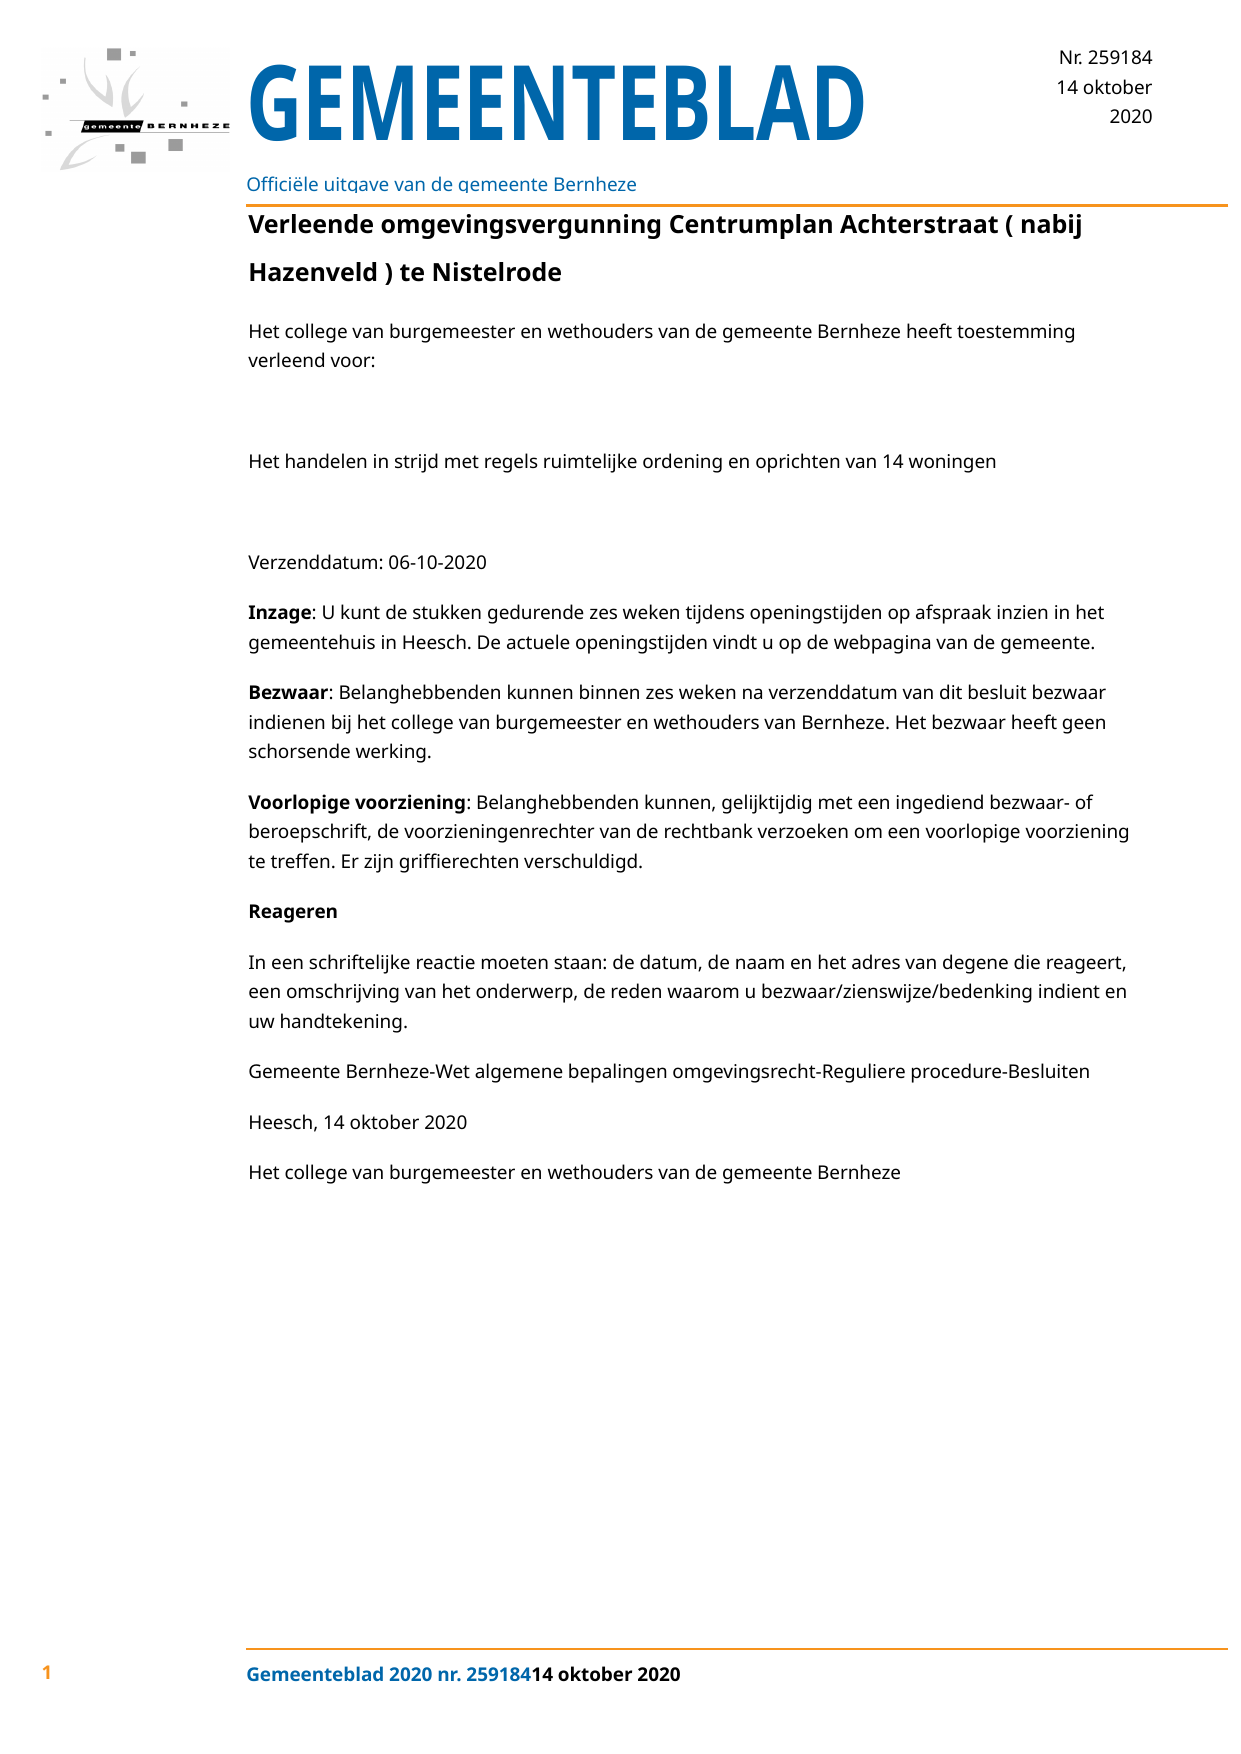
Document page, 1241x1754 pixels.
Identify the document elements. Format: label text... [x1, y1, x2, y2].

text Het handelen in strijd met regels ruimtelijke ordening en oprichten van 14 woningen [248, 448, 1152, 474]
text Bezwaar: Belanghebbenden kunnen binnen zes weken na verzenddatum van dit besluit bezwaar indienen bij het college van burgemeester en wethouders van Bernheze. Het bezwaar heeft geen schorsende werking. [248, 679, 1152, 764]
text In een schriftelijke reactie moeten staan: de datum, de naam en het adres van degene die reageert, een omschrijving van het onderwerp, de reden waarom u bezwaar/zienswijze/bedenking indient en uw handtekening. [248, 949, 1152, 1034]
text Verleende omgevingsvergunning Centrumplan Achterstraat ( nabij Hazenveld ) te Nistelrode [248, 207, 1152, 288]
text Gemeente Bernheze-Wet algemene bepalingen omgevingsrecht-Reguliere procedure-Besluiten [248, 1059, 1152, 1084]
picture [41, 47, 231, 172]
text Reageren [248, 899, 1152, 924]
text Voorlopige voorziening: Belanghebbenden kunnen, gelijktijdig met een ingediend bezwaar- of beroepschrift, de voorzieningenrechter van de rechtbank verzoeken om een voorlopige voorziening te treffen. Er zijn griffierechten verschuldigd. [248, 789, 1152, 874]
text Heesch, 14 oktober 2020 [248, 1109, 1152, 1135]
text Het college van burgemeester en wethouders van de gemeente Bernheze [248, 1159, 1152, 1185]
text Inzage: U kunt de stukken gedurende zes weken tijdens openingstijden op afspraak inzien in het gemeentehuis in Heesch. De actuele openingstijden vindt u op de webpagina van de gemeente. [248, 599, 1152, 655]
text Verzenddatum: 06-10-2020 [248, 549, 1152, 575]
text Het college van burgemeester en wethouders van de gemeente Bernheze heeft toestemming verleend voor: [248, 318, 1152, 373]
